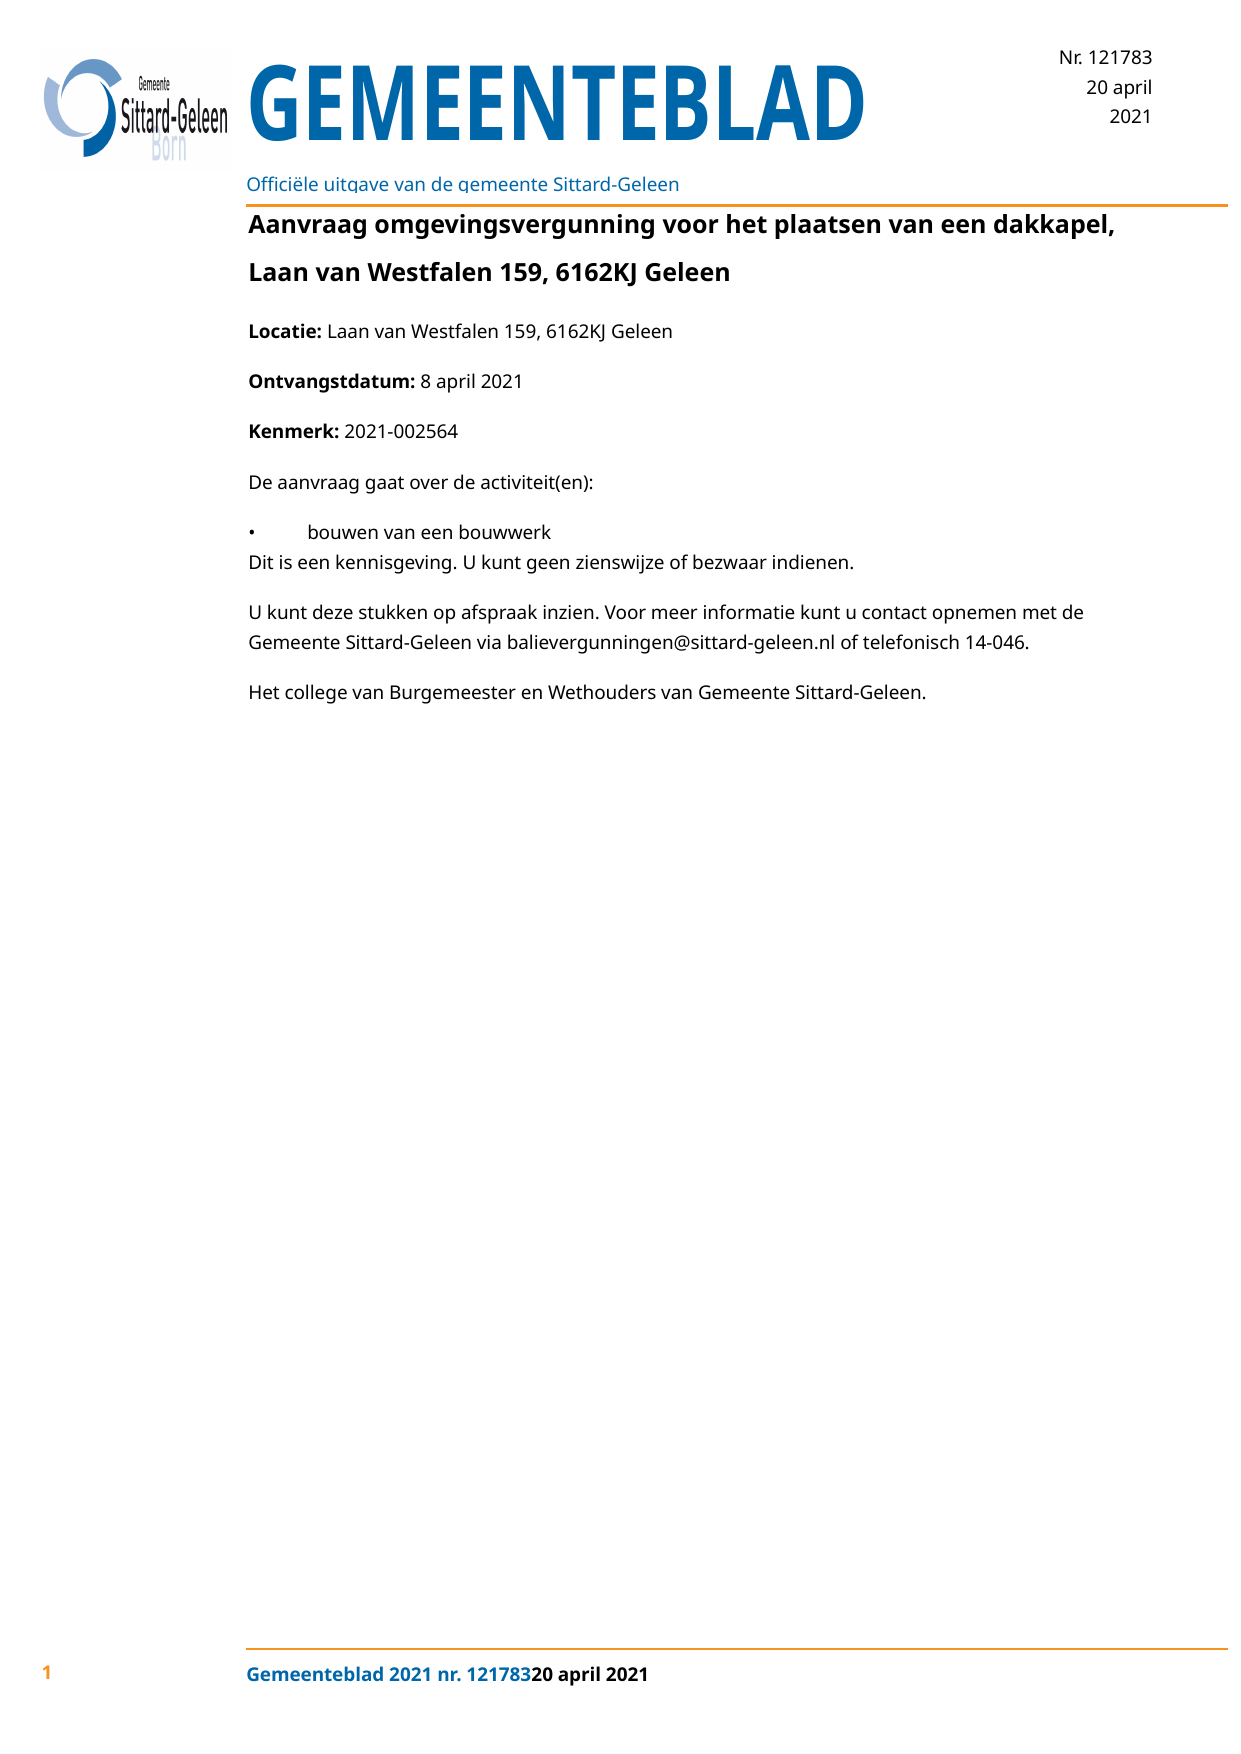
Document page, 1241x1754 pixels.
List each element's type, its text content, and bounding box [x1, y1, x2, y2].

text Het college van Burgemeester en Wethouders van Gemeente Sittard-Geleen. [248, 679, 1152, 705]
text Locatie: Laan van Westfalen 159, 6162KJ Geleen [248, 318, 1152, 344]
text Dit is een kennisgeving. U kunt geen zienswijze of bezwaar indienen. [248, 549, 1152, 575]
text De aanvraag gaat over de activiteit(en): [248, 469, 1152, 495]
picture [41, 47, 231, 172]
text U kunt deze stukken op afspraak inzien. Voor meer informatie kunt u contact opnemen met de Gemeente Sittard-Geleen via balievergunningen@sittard-geleen.nl of telefonisch 14-046. [248, 599, 1152, 655]
text Kenmerk: 2021-002564 [248, 419, 1152, 444]
text Ontvangstdatum: 8 april 2021 [248, 368, 1152, 394]
list bouwen van een bouwwerk [248, 519, 1152, 545]
text Aanvraag omgevingsvergunning voor het plaatsen van een dakkapel, Laan van Westfalen 159, 6162KJ Geleen [248, 207, 1152, 288]
